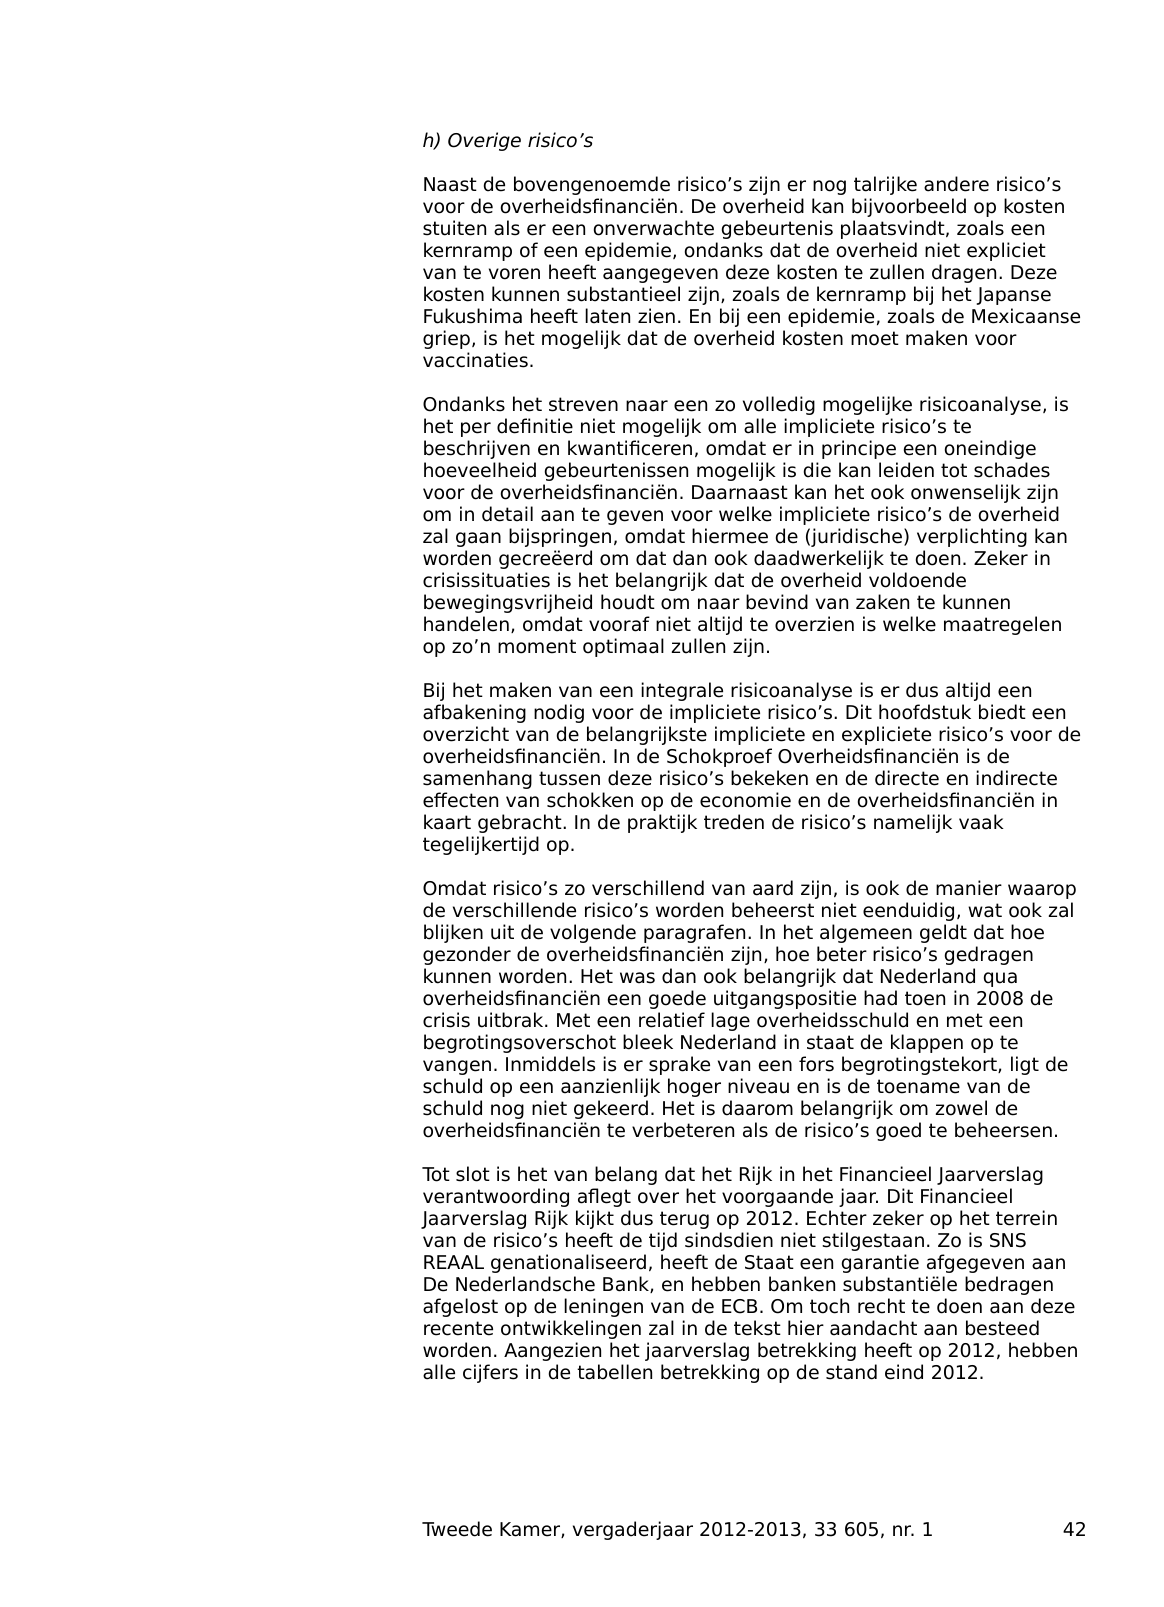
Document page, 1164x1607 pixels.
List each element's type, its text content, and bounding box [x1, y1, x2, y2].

text Bij het maken van een integrale risicoanalyse is er dus altijd een afbakening nodig voor de impliciete risico’s. Dit hoofdstuk biedt een overzicht van de belangrijkste impliciete en expliciete risico’s voor de overheidsfinanciën. In de Schokproef Overheidsfinanciën is de samenhang tussen deze risico’s bekeken en de directe en indirecte effecten van schokken op de economie en de overheidsfinanciën in kaart gebracht. In de praktijk treden de risico’s namelijk vaak tegelijkertijd op. [422, 680, 1087, 856]
text Ondanks het streven naar een zo volledig mogelijke risicoanalyse, is het per definitie niet mogelijk om alle impliciete risico’s te beschrijven en kwantificeren, omdat er in principe een oneindige hoeveelheid gebeurtenissen mogelijk is die kan leiden tot schades voor de overheidsfinanciën. Daarnaast kan het ook onwenselijk zijn om in detail aan te geven voor welke impliciete risico’s de overheid zal gaan bijspringen, omdat hiermee de (juridische) verplichting kan worden gecreëerd om dat dan ook daadwerkelijk te doen. Zeker in crisissituaties is het belangrijk dat de overheid voldoende bewegingsvrijheid houdt om naar bevind van zaken te kunnen handelen, omdat vooraf niet altijd te overzien is welke maatregelen op zo’n moment optimaal zullen zijn. [422, 394, 1087, 658]
text Omdat risico’s zo verschillend van aard zijn, is ook de manier waarop de verschillende risico’s worden beheerst niet eenduidig, wat ook zal blijken uit de volgende paragrafen. In het algemeen geldt dat hoe gezonder de overheidsfinanciën zijn, hoe beter risico’s gedragen kunnen worden. Het was dan ook belangrijk dat Nederland qua overheidsfinanciën een goede uitgangspositie had toen in 2008 de crisis uitbrak. Met een relatief lage overheidsschuld en met een begrotingsoverschot bleek Nederland in staat de klappen op te vangen. Inmiddels is er sprake van een fors begrotingstekort, ligt de schuld op een aanzienlijk hoger niveau en is de toename van de schuld nog niet gekeerd. Het is daarom belangrijk om zowel de overheidsfinanciën te verbeteren als de risico’s goed te beheersen. [422, 878, 1087, 1142]
text Tot slot is het van belang dat het Rijk in het Financieel Jaarverslag verantwoording aflegt over het voorgaande jaar. Dit Financieel Jaarverslag Rijk kijkt dus terug op 2012. Echter zeker op het terrein van de risico’s heeft de tijd sindsdien niet stilgestaan. Zo is SNS REAAL genationaliseerd, heeft de Staat een garantie afgegeven aan De Nederlandsche Bank, en hebben banken substantiële bedragen afgelost op de leningen van de ECB. Om toch recht te doen aan deze recente ontwikkelingen zal in de tekst hier aandacht aan besteed worden. Aangezien het jaarverslag betrekking heeft op 2012, hebben alle cijfers in de tabellen betrekking op de stand eind 2012. [422, 1164, 1087, 1384]
subtitle h) Overige risico’s [422, 130, 1087, 152]
text Naast de bovengenoemde risico’s zijn er nog talrijke andere risico’s voor de overheidsfinanciën. De overheid kan bijvoorbeeld op kosten stuiten als er een onverwachte gebeurtenis plaatsvindt, zoals een kernramp of een epidemie, ondanks dat de overheid niet expliciet van te voren heeft aangegeven deze kosten te zullen dragen. Deze kosten kunnen substantieel zijn, zoals de kernramp bij het Japanse Fukushima heeft laten zien. En bij een epidemie, zoals de Mexicaanse griep, is het mogelijk dat de overheid kosten moet maken voor vaccinaties. [422, 174, 1087, 372]
